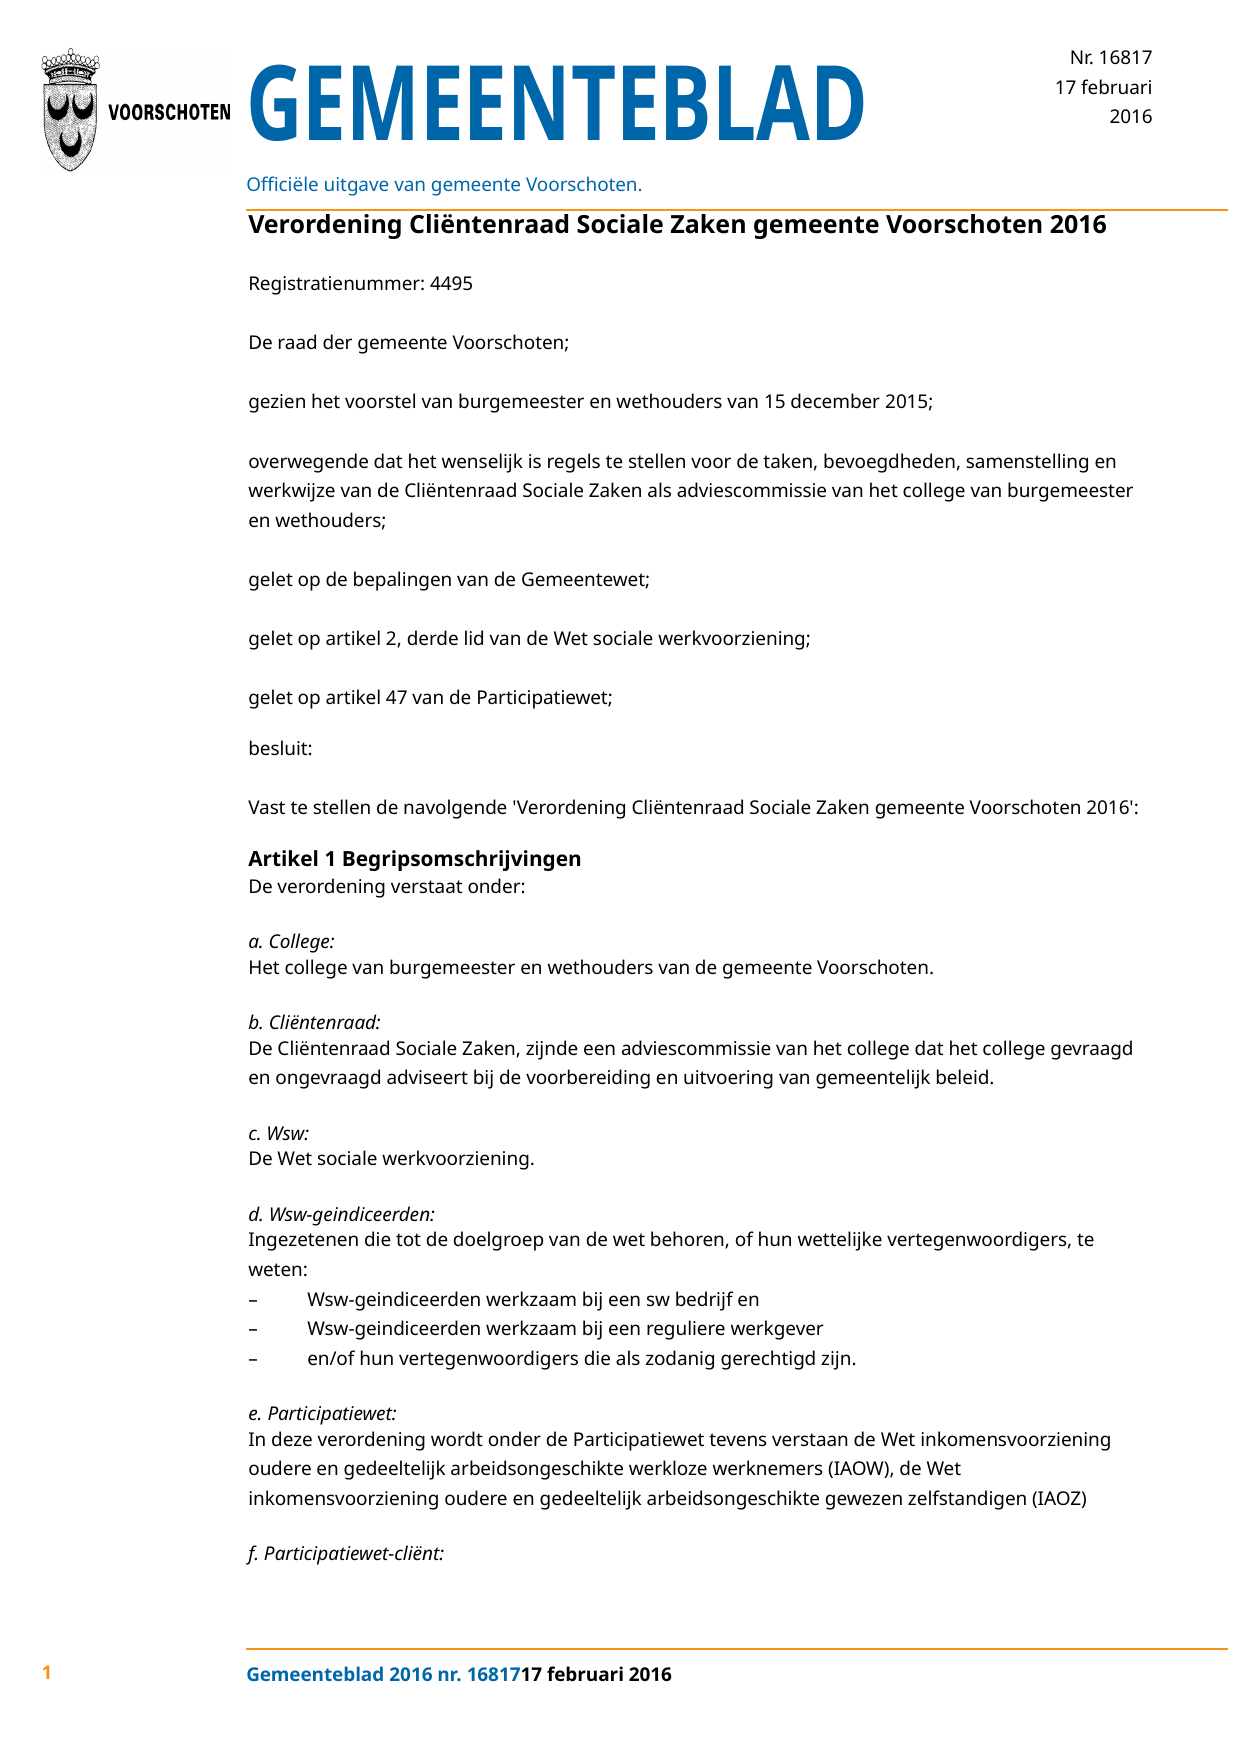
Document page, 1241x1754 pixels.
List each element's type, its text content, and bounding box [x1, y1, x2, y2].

text gelet op artikel 47 van de Participatiewet; [248, 684, 1152, 710]
text gezien het voorstel van burgemeester en wethouders van 15 december 2015; [248, 389, 1152, 414]
text De Wet sociale werkvoorziening. [248, 1146, 1152, 1171]
text Vast te stellen de navolgende 'Verordening Cliëntenraad Sociale Zaken gemeente Voorschoten 2016': [248, 794, 1152, 820]
text a. College: [248, 928, 1152, 954]
text Verordening Cliëntenraad Sociale Zaken gemeente Voorschoten 2016 [248, 211, 1152, 241]
text De verordening verstaat onder: [248, 873, 1152, 898]
text besluit: [248, 735, 1152, 761]
text Artikel 1 Begripsomschrijvingen [248, 844, 1152, 873]
list Wsw-geindiceerden werkzaam bij een reguliere werkgever [248, 1315, 1152, 1341]
text f. Participatiewet-cliënt: [248, 1540, 1152, 1566]
text b. Cliëntenraad: [248, 1009, 1152, 1035]
text Het college van burgemeester en wethouders van de gemeente Voorschoten. [248, 954, 1152, 979]
picture [41, 47, 231, 172]
text d. Wsw-geindiceerden: [248, 1201, 1152, 1227]
text gelet op de bepalingen van de Gemeentewet; [248, 566, 1152, 592]
text De Cliëntenraad Sociale Zaken, zijnde een adviescommissie van het college dat het college gevraagd en ongevraagd adviseert bij de voorbereiding en uitvoering van gemeentelijk beleid. [248, 1035, 1152, 1090]
list en/of hun vertegenwoordigers die als zodanig gerechtigd zijn. [248, 1345, 1152, 1371]
text In deze verordening wordt onder de Participatiewet tevens verstaan de Wet inkomensvoorziening oudere en gedeeltelijk arbeidsongeschikte werkloze werknemers (IAOW), de Wet inkomensvoorziening oudere en gedeeltelijk arbeidsongeschikte gewezen zelfstandigen (IAOZ) [248, 1426, 1152, 1511]
text Registratienummer: 4495 [248, 270, 1152, 296]
text c. Wsw: [248, 1120, 1152, 1146]
text e. Participatiewet: [248, 1400, 1152, 1426]
text overwegende dat het wenselijk is regels te stellen voor de taken, bevoegdheden, samenstelling en werkwijze van de Cliëntenraad Sociale Zaken als adviescommissie van het college van burgemeester en wethouders; [248, 448, 1152, 533]
text gelet op artikel 2, derde lid van de Wet sociale werkvoorziening; [248, 625, 1152, 651]
text De raad der gemeente Voorschoten; [248, 329, 1152, 355]
text Ingezetenen die tot de doelgroep van de wet behoren, of hun wettelijke vertegenwoordigers, te weten: [248, 1227, 1152, 1282]
list Wsw-geindiceerden werkzaam bij een sw bedrijf en [248, 1286, 1152, 1311]
